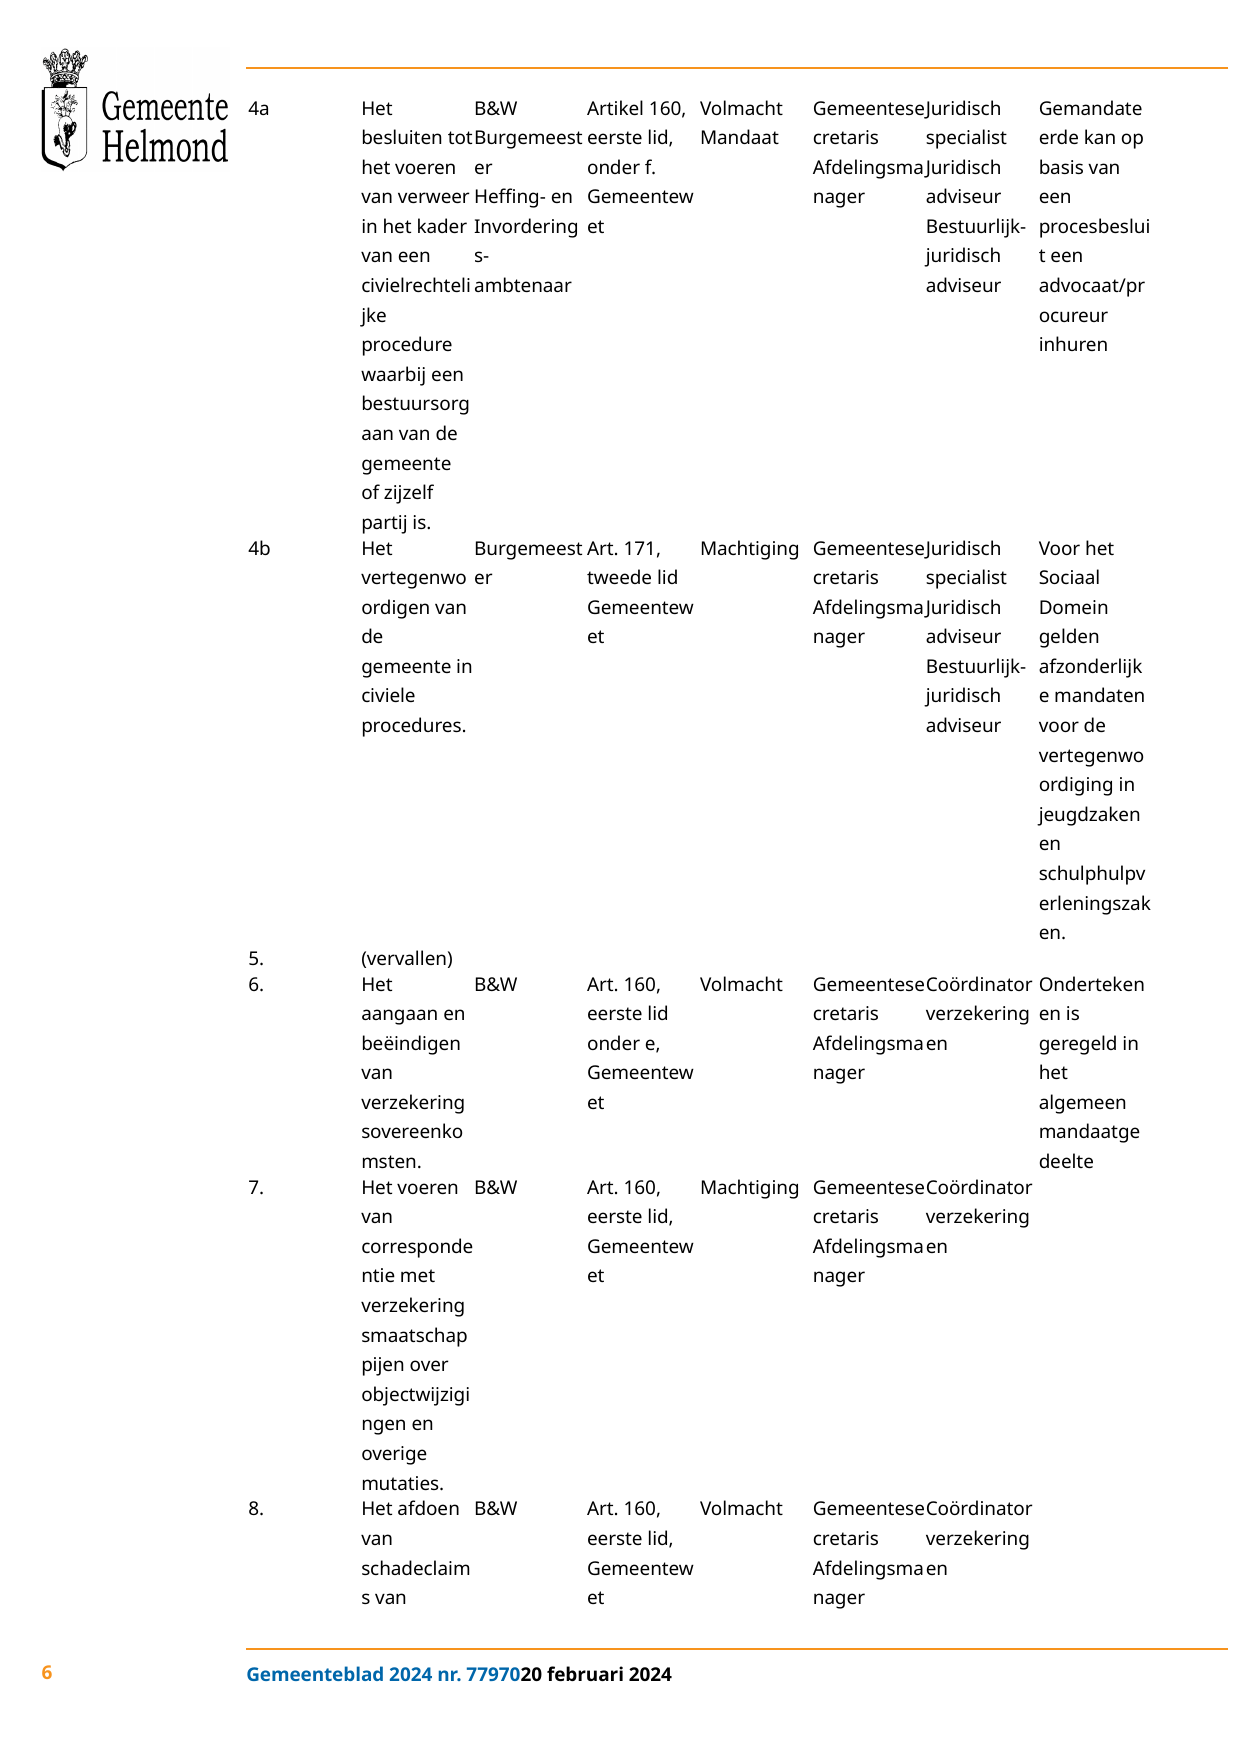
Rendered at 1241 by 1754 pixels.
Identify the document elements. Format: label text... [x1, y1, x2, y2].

table_cell [1039, 945, 1152, 971]
table_cell 4b [248, 535, 361, 945]
table_cell Art. 160, eerste lid, Gemeentewet [587, 1496, 700, 1610]
table_cell Machtiging [700, 1174, 813, 1496]
table_cell Art. 171, tweede lid Gemeentewet [587, 535, 700, 945]
table_cell B&W [474, 1174, 587, 1496]
table_cell Artikel 160, eerste lid, onder f. Gemeentewet [587, 95, 700, 535]
picture [41, 47, 231, 172]
table_cell [474, 945, 587, 971]
table_cell Volmacht [700, 1496, 813, 1610]
table_cell [926, 945, 1038, 971]
table_cell Gemeentesecretaris Afdelingsmanager [813, 971, 926, 1174]
table_cell Het afdoen van schadeclaims van [361, 1496, 474, 1610]
table_cell Burgemeester [474, 535, 587, 945]
table_cell [1039, 1496, 1152, 1610]
table_cell Gemeentesecretaris Afdelingsmanager [813, 1174, 926, 1496]
table_cell Het besluiten tot het voeren van verweer in het kader van een civielrechtelijke procedure waarbij een bestuursorgaan van de gemeente of zijzelf partij is. [361, 95, 474, 535]
table_cell Coördinator verzekeringen [926, 971, 1038, 1174]
table_cell Het aangaan en beëindigen van verzekeringsovereenkomsten. [361, 971, 474, 1174]
table_cell Voor het Sociaal Domein gelden afzonderlijke mandaten voor de vertegenwoordiging in jeugdzaken en schulphulpverleningszaken. [1039, 535, 1152, 945]
table_cell 4a [248, 95, 361, 535]
table_cell [587, 945, 700, 971]
table_cell Juridisch specialist Juridisch adviseur Bestuurlijk-juridisch adviseur [926, 95, 1038, 535]
table_cell Het voeren van correspondentie met verzekeringsmaatschappijen over objectwijzigingen en overige mutaties. [361, 1174, 474, 1496]
table_cell [813, 945, 926, 971]
table_cell 5. [248, 945, 361, 971]
table_cell Coördinator verzekeringen [926, 1174, 1038, 1496]
table_cell (vervallen) [361, 945, 474, 971]
table_cell B&W Burgemeester Heffing- en Invorderings- ambtenaar [474, 95, 587, 535]
table_cell Art. 160, eerste lid, Gemeentewet [587, 1174, 700, 1496]
table_cell Volmacht [700, 971, 813, 1174]
table_cell Gemeentesecretaris Afdelingsmanager [813, 535, 926, 945]
table_cell 8. [248, 1496, 361, 1610]
table_cell B&W [474, 971, 587, 1174]
table_cell [1039, 1174, 1152, 1496]
table_cell Coördinator verzekeringen [926, 1496, 1038, 1610]
table_cell 7. [248, 1174, 361, 1496]
table_cell Het vertegenwoordigen van de gemeente in civiele procedures. [361, 535, 474, 945]
table_cell [700, 945, 813, 971]
table_cell Juridisch specialist Juridisch adviseur Bestuurlijk-juridisch adviseur [926, 535, 1038, 945]
table_cell Machtiging [700, 535, 813, 945]
table_cell Art. 160, eerste lid onder e, Gemeentewet [587, 971, 700, 1174]
table_cell Gemandateerde kan op basis van een procesbesluit een advocaat/procureur inhuren [1039, 95, 1152, 535]
table_cell Ondertekenen is geregeld in het algemeen mandaatgedeelte [1039, 971, 1152, 1174]
table_cell Gemeentesecretaris Afdelingsmanager [813, 95, 926, 535]
table_cell Gemeentesecretaris Afdelingsmanager [813, 1496, 926, 1610]
table_cell Volmacht Mandaat [700, 95, 813, 535]
table_cell 6. [248, 971, 361, 1174]
table_cell B&W [474, 1496, 587, 1610]
